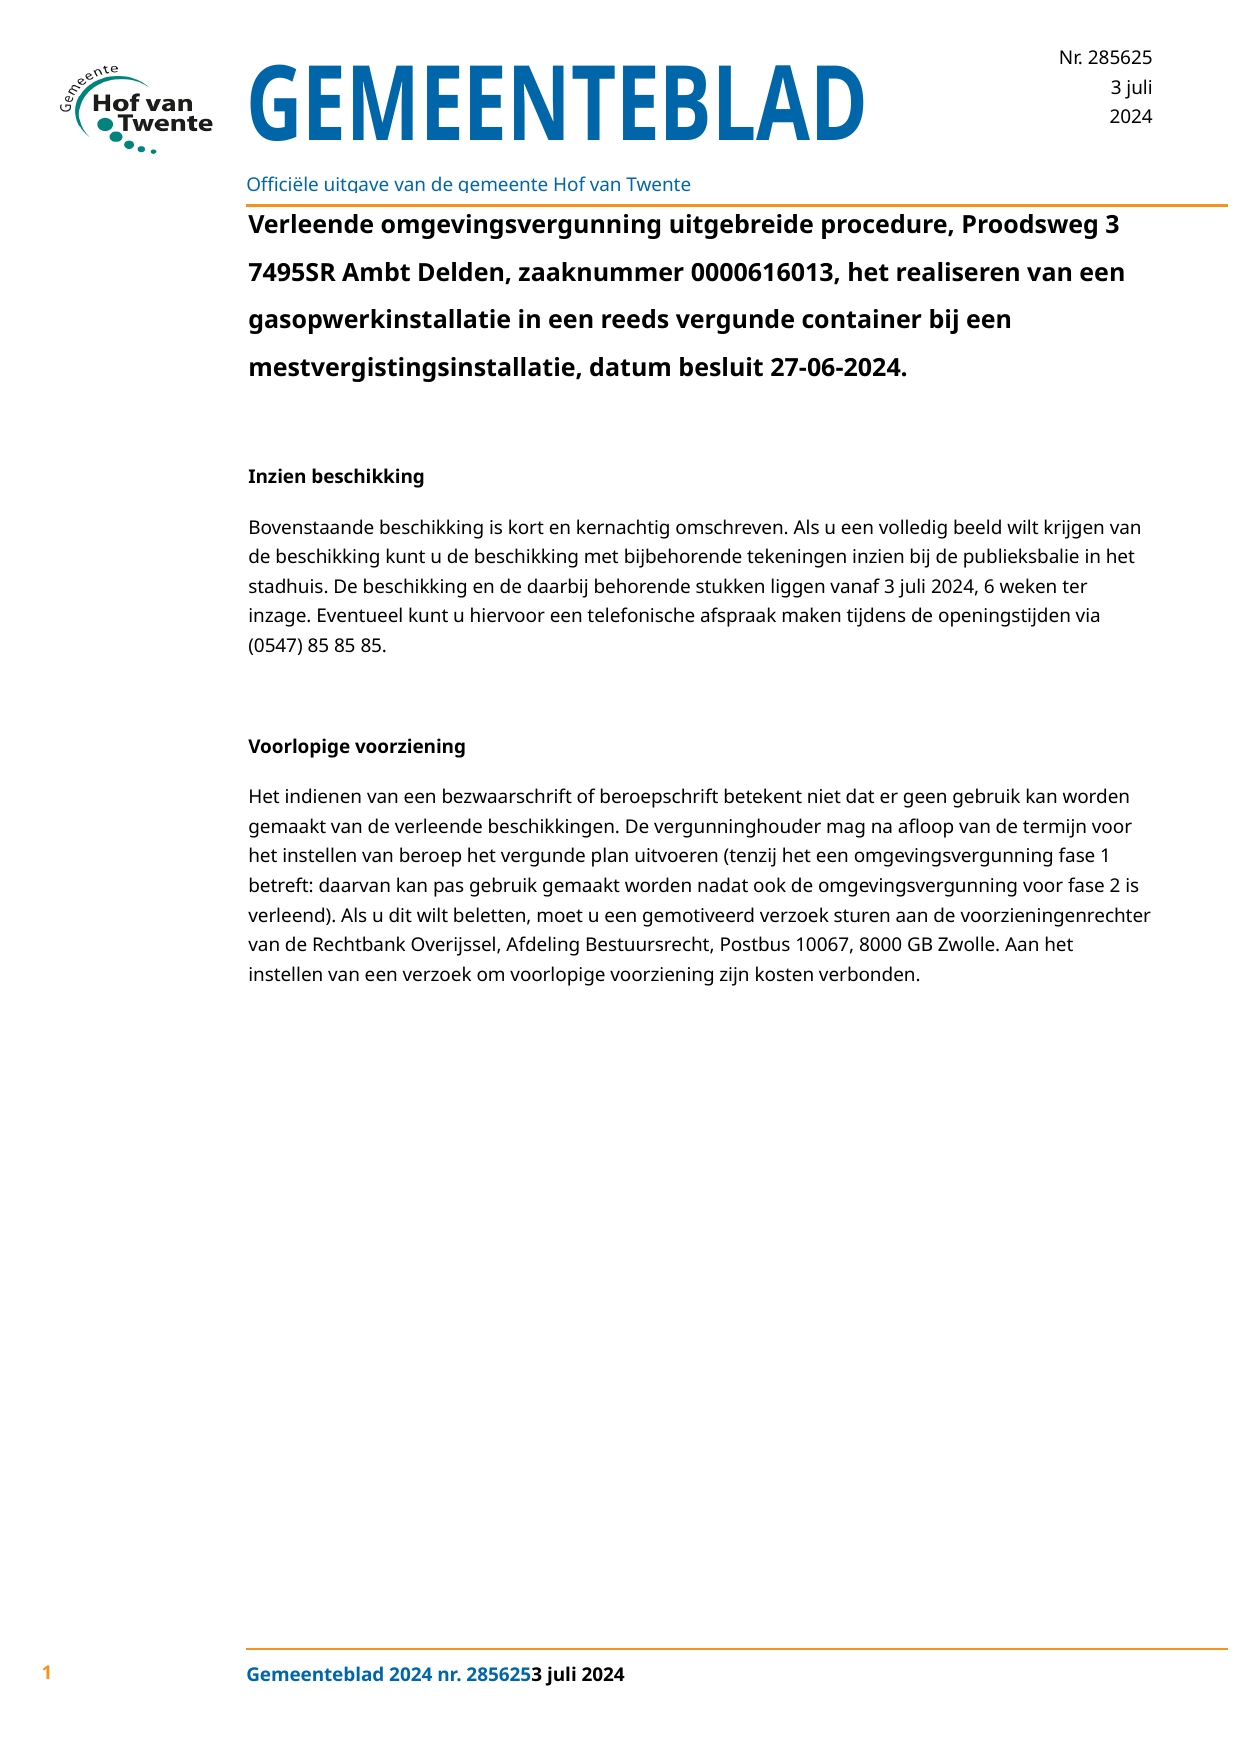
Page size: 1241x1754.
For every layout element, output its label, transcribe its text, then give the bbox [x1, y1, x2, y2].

text Het indienen van een bezwaarschrift of beroepschrift betekent niet dat er geen gebruik kan worden gemaakt van de verleende beschikkingen. De vergunninghouder mag na afloop van de termijn voor het instellen van beroep het vergunde plan uitvoeren (tenzij het een omgevingsvergunning fase 1 betreft: daarvan kan pas gebruik gemaakt worden nadat ook de omgevingsvergunning voor fase 2 is verleend). Als u dit wilt beletten, moet u een gemotiveerd verzoek sturen aan de voorzieningenrechter van de Rechtbank Overijssel, Afdeling Bestuursrecht, Postbus 10067, 8000 GB Zwolle. Aan het instellen van een verzoek om voorlopige voorziening zijn kosten verbonden. [248, 783, 1152, 987]
text Inzien beschikking [248, 463, 1152, 489]
text Verleende omgevingsvergunning uitgebreide procedure, Proodsweg 3 7495SR Ambt Delden, zaaknummer 0000616013, het realiseren van een gasopwerkinstallatie in een reeds vergunde container bij een mestvergistingsinstallatie, datum besluit 27-06-2024. [248, 207, 1152, 384]
text Bovenstaande beschikking is kort en kernachtig omschreven. Als u een volledig beeld wilt krijgen van de beschikking kunt u de beschikking met bijbehorende tekeningen inzien bij de publieksbalie in het stadhuis. De beschikking en de daarbij behorende stukken liggen vanaf 3 juli 2024, 6 weken ter inzage. Eventueel kunt u hiervoor een telefonische afspraak maken tijdens de openingstijden via (0547) 85 85 85. [248, 514, 1152, 658]
text Voorlopige voorziening [248, 733, 1152, 759]
picture [41, 47, 231, 172]
